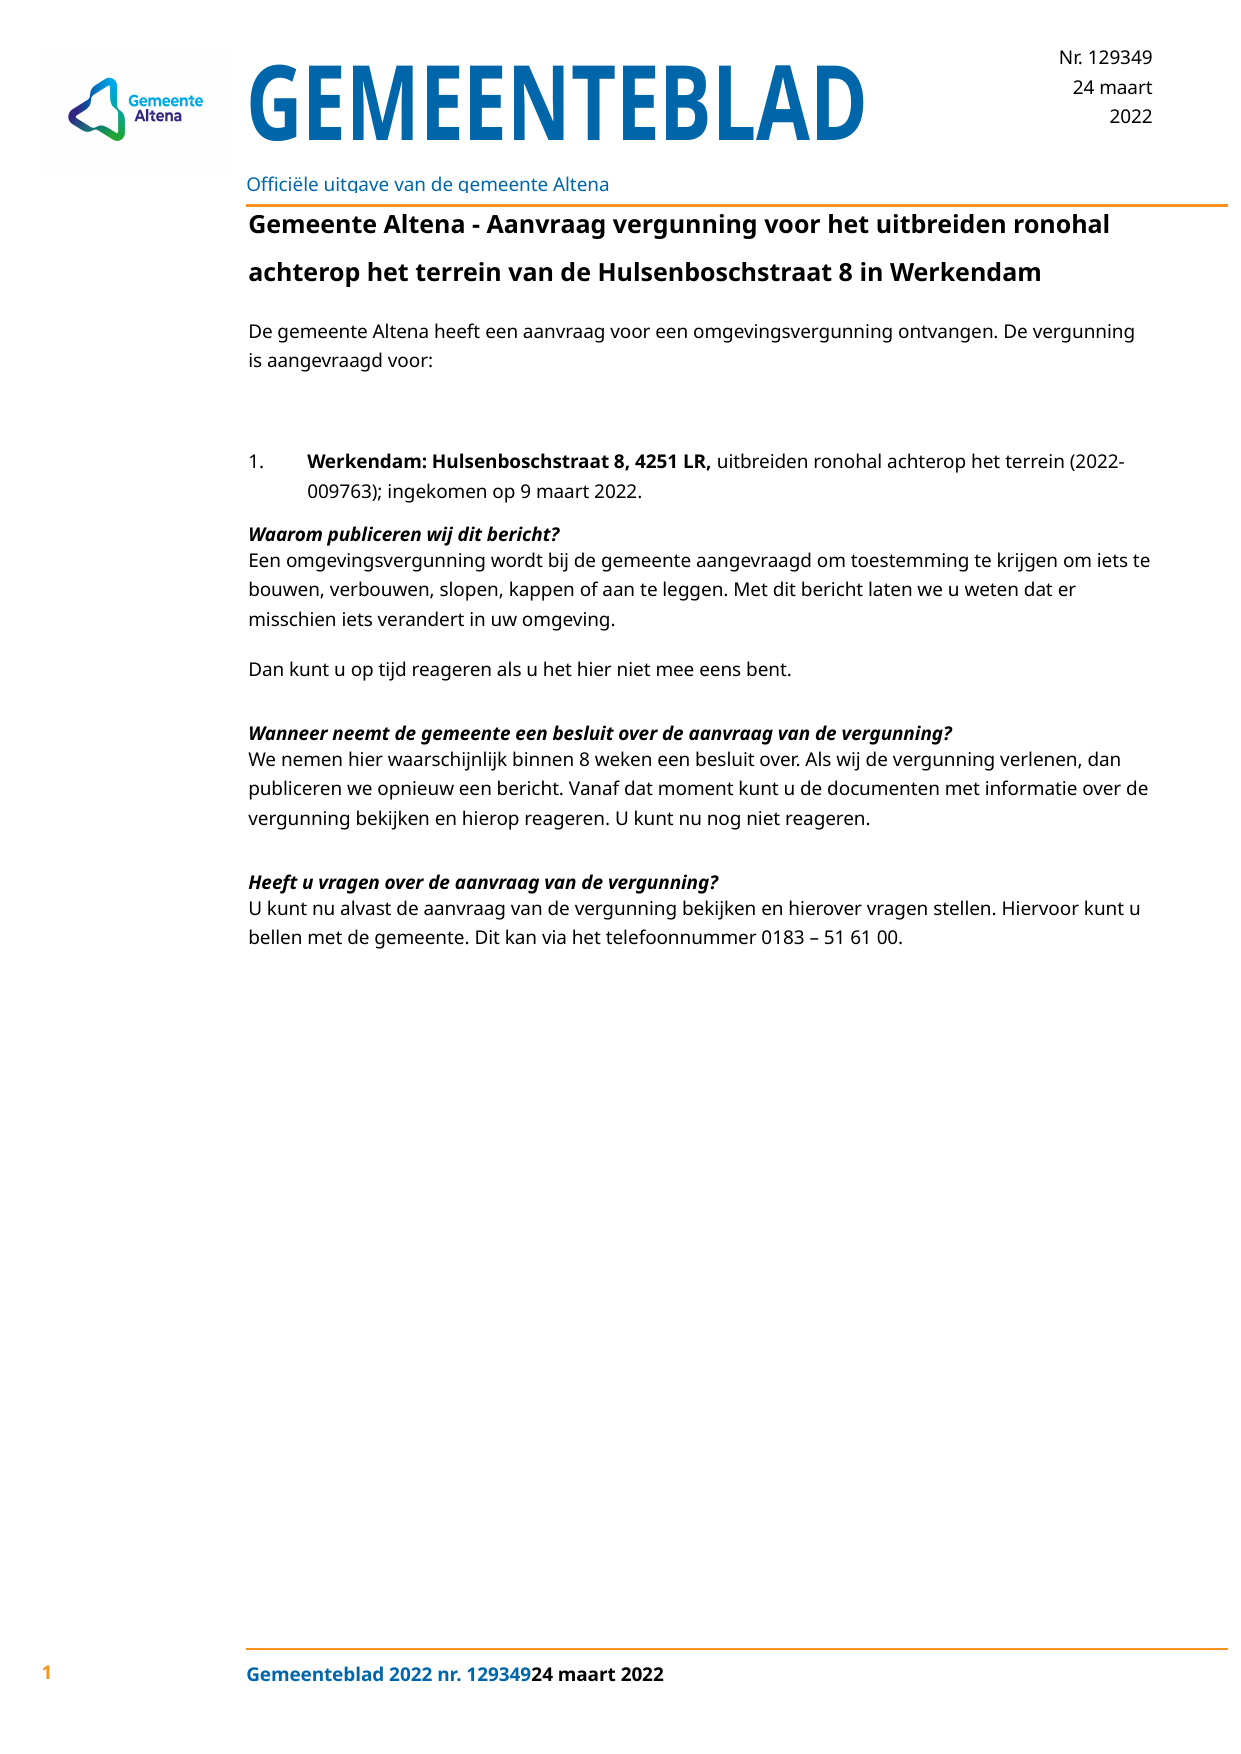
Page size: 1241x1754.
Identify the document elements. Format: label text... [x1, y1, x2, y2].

list Werkendam: Hulsenboschstraat 8, 4251 LR, uitbreiden ronohal achterop het terrein (2022-009763); ingekomen op 9 maart 2022. [248, 448, 1152, 504]
text Een omgevingsvergunning wordt bij de gemeente aangevraagd om toestemming te krijgen om iets te bouwen, verbouwen, slopen, kappen of aan te leggen. Met dit bericht laten we u weten dat er misschien iets verandert in uw omgeving. [248, 547, 1152, 632]
text Waarom publiceren wij dit bericht? [248, 521, 1152, 547]
text Gemeente Altena - Aanvraag vergunning voor het uitbreiden ronohal achterop het terrein van de Hulsenboschstraat 8 in Werkendam [248, 207, 1152, 288]
picture [41, 47, 231, 172]
text De gemeente Altena heeft een aanvraag voor een omgevingsvergunning ontvangen. De vergunning is aangevraagd voor: [248, 318, 1152, 373]
text Heeft u vragen over de aanvraag van de vergunning? [248, 869, 1152, 895]
text Wanneer neemt de gemeente een besluit over de aanvraag van de vergunning? [248, 720, 1152, 746]
text We nemen hier waarschijnlijk binnen 8 weken een besluit over. Als wij de vergunning verlenen, dan publiceren we opnieuw een bericht. Vanaf dat moment kunt u de documenten met informatie over de vergunning bekijken en hierop reageren. U kunt nu nog niet reageren. [248, 746, 1152, 831]
text U kunt nu alvast de aanvraag van de vergunning bekijken en hierover vragen stellen. Hiervoor kunt u bellen met de gemeente. Dit kan via het telefoonnummer 0183 – 51 61 00. [248, 895, 1152, 950]
text Dan kunt u op tijd reageren als u het hier niet mee eens bent. [248, 656, 1152, 682]
